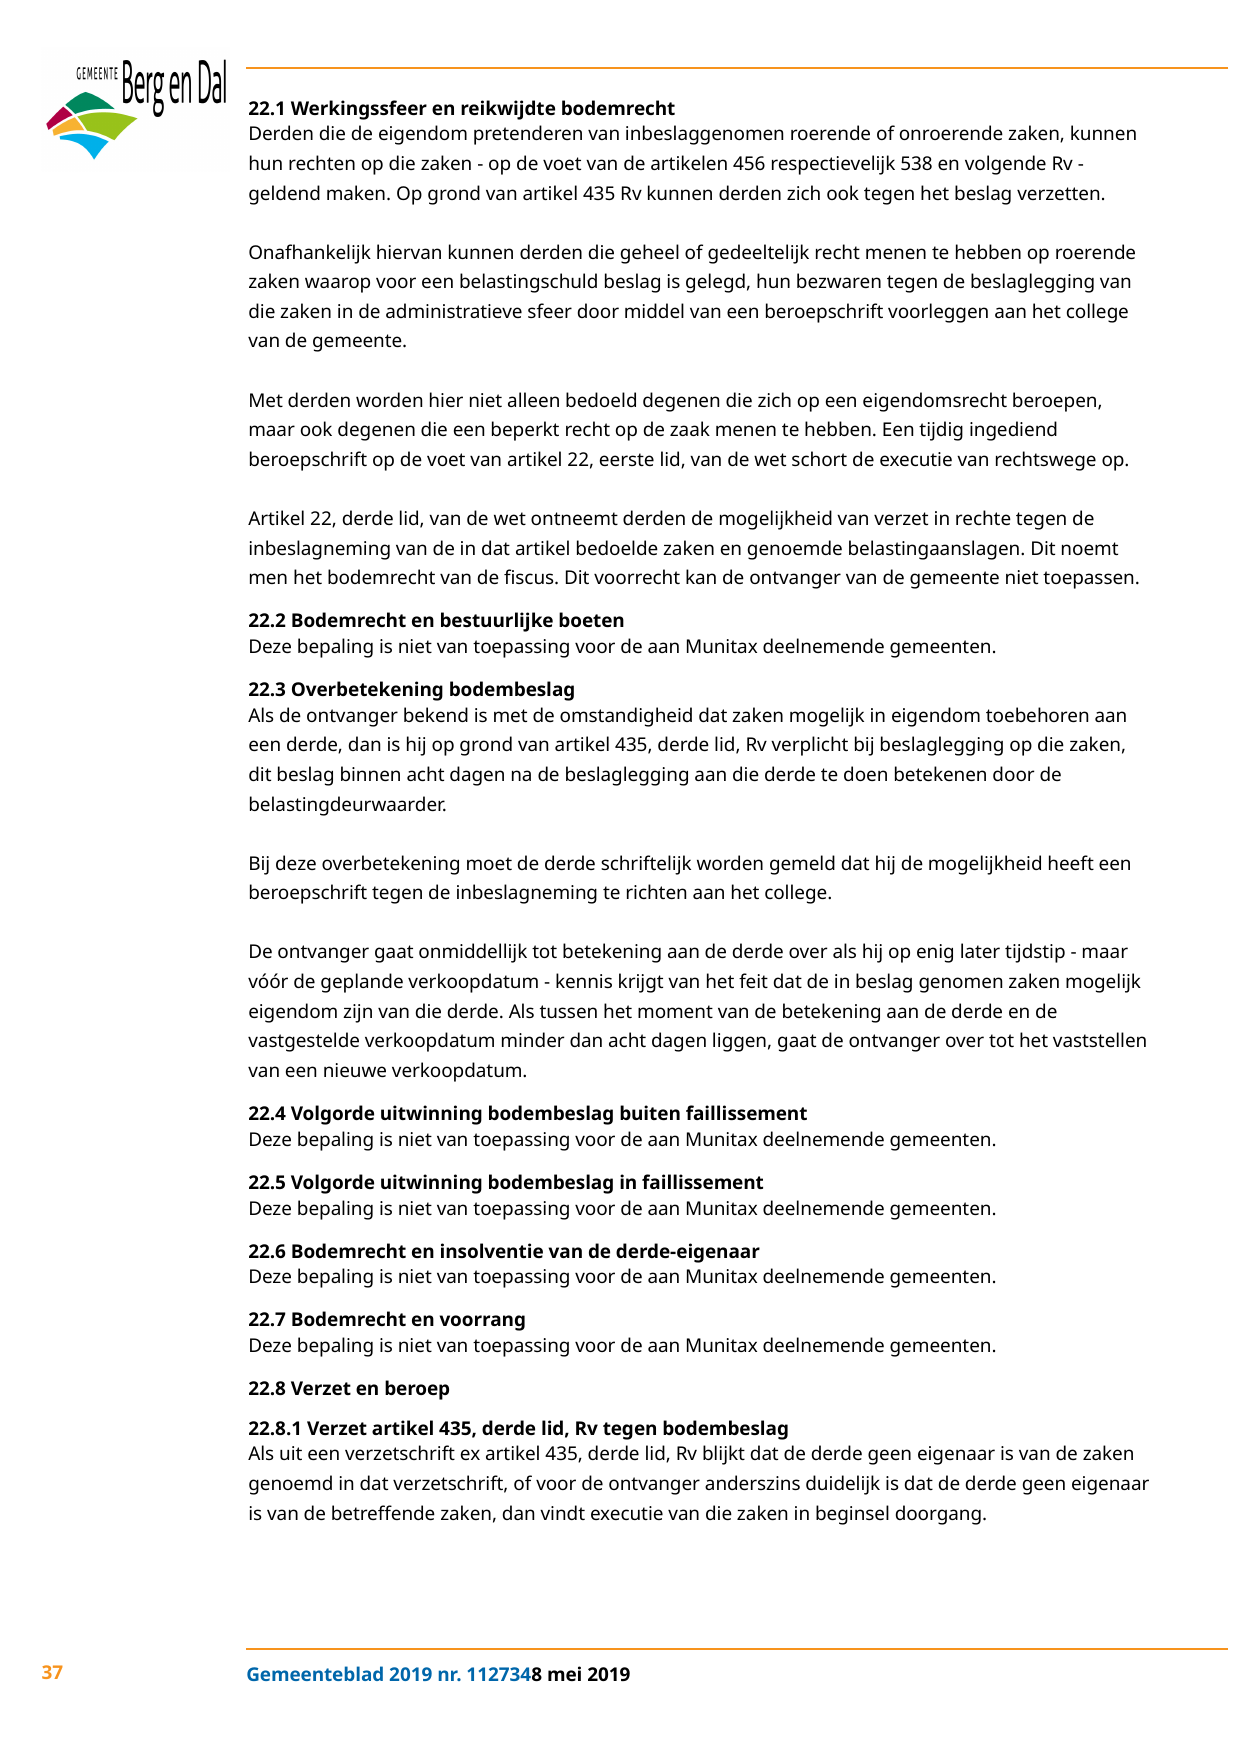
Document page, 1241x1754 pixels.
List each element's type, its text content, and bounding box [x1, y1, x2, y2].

picture [41, 47, 231, 172]
text Deze bepaling is niet van toepassing voor de aan Munitax deelnemende gemeenten. [248, 1263, 1152, 1289]
text Artikel 22, derde lid, van de wet ontneemt derden de mogelijkheid van verzet in rechte tegen de inbeslagneming van de in dat artikel bedoelde zaken en genoemde belastingaanslagen. Dit noemt men het bodemrecht van de fiscus. Dit voorrecht kan de ontvanger van de gemeente niet toepassen. [248, 505, 1152, 590]
text 22.4 Volgorde uitwinning bodembeslag buiten faillissement [248, 1100, 1152, 1126]
text Deze bepaling is niet van toepassing voor de aan Munitax deelnemende gemeenten. [248, 1332, 1152, 1358]
text De ontvanger gaat onmiddellijk tot betekening aan de derde over als hij op enig later tijdstip - maar vóór de geplande verkoopdatum - kennis krijgt van het feit dat de in beslag genomen zaken mogelijk eigendom zijn van die derde. Als tussen het moment van de betekening aan de derde en de vastgestelde verkoopdatum minder dan acht dagen liggen, gaat de ontvanger over tot het vaststellen van een nieuwe verkoopdatum. [248, 939, 1152, 1083]
text Derden die de eigendom pretenderen van inbeslaggenomen roerende of onroerende zaken, kunnen hun rechten op die zaken - op de voet van de artikelen 456 respectievelijk 538 en volgende Rv - geldend maken. Op grond van artikel 435 Rv kunnen derden zich ook tegen het beslag verzetten. [248, 121, 1152, 205]
text Onafhankelijk hiervan kunnen derden die geheel of gedeeltelijk recht menen te hebben op roerende zaken waarop voor een belastingschuld beslag is gelegd, hun bezwaren tegen de beslaglegging van die zaken in de administratieve sfeer door middel van een beroepschrift voorleggen aan het college van de gemeente. [248, 239, 1152, 353]
text 22.8 Verzet en beroep [248, 1376, 1152, 1401]
text Als de ontvanger bekend is met de omstandigheid dat zaken mogelijk in eigendom toebehoren aan een derde, dan is hij op grond van artikel 435, derde lid, Rv verplicht bij beslaglegging op die zaken, dit beslag binnen acht dagen na de beslaglegging aan die derde te doen betekenen door de belastingdeurwaarder. [248, 702, 1152, 816]
text 22.7 Bodemrecht en voorrang [248, 1307, 1152, 1332]
text Deze bepaling is niet van toepassing voor de aan Munitax deelnemende gemeenten. [248, 1195, 1152, 1220]
text Als uit een verzetschrift ex artikel 435, derde lid, Rv blijkt dat de derde geen eigenaar is van de zaken genoemd in dat verzetschrift, of voor de ontvanger anderszins duidelijk is dat de derde geen eigenaar is van de betreffende zaken, dan vindt executie van die zaken in beginsel doorgang. [248, 1441, 1152, 1525]
text Deze bepaling is niet van toepassing voor de aan Munitax deelnemende gemeenten. [248, 1126, 1152, 1152]
text 22.6 Bodemrecht en insolventie van de derde-eigenaar [248, 1238, 1152, 1263]
text Met derden worden hier niet alleen bedoeld degenen die zich op een eigendomsrecht beroepen, maar ook degenen die een beperkt recht op de zaak menen te hebben. Een tijdig ingediend beroepschrift op de voet van artikel 22, eerste lid, van de wet schort de executie van rechtswege op. [248, 387, 1152, 472]
text Bij deze overbetekening moet de derde schriftelijk worden gemeld dat hij de mogelijkheid heeft een beroepschrift tegen de inbeslagneming te richten aan het college. [248, 850, 1152, 905]
text 22.3 Overbetekening bodembeslag [248, 676, 1152, 702]
text 22.1 Werkingssfeer en reikwijdte bodemrecht [248, 95, 1152, 121]
text 22.5 Volgorde uitwinning bodembeslag in faillissement [248, 1169, 1152, 1195]
text 22.2 Bodemrecht en bestuurlijke boeten [248, 607, 1152, 633]
text 22.8.1 Verzet artikel 435, derde lid, Rv tegen bodembeslag [248, 1415, 1152, 1441]
text Deze bepaling is niet van toepassing voor de aan Munitax deelnemende gemeenten. [248, 633, 1152, 659]
